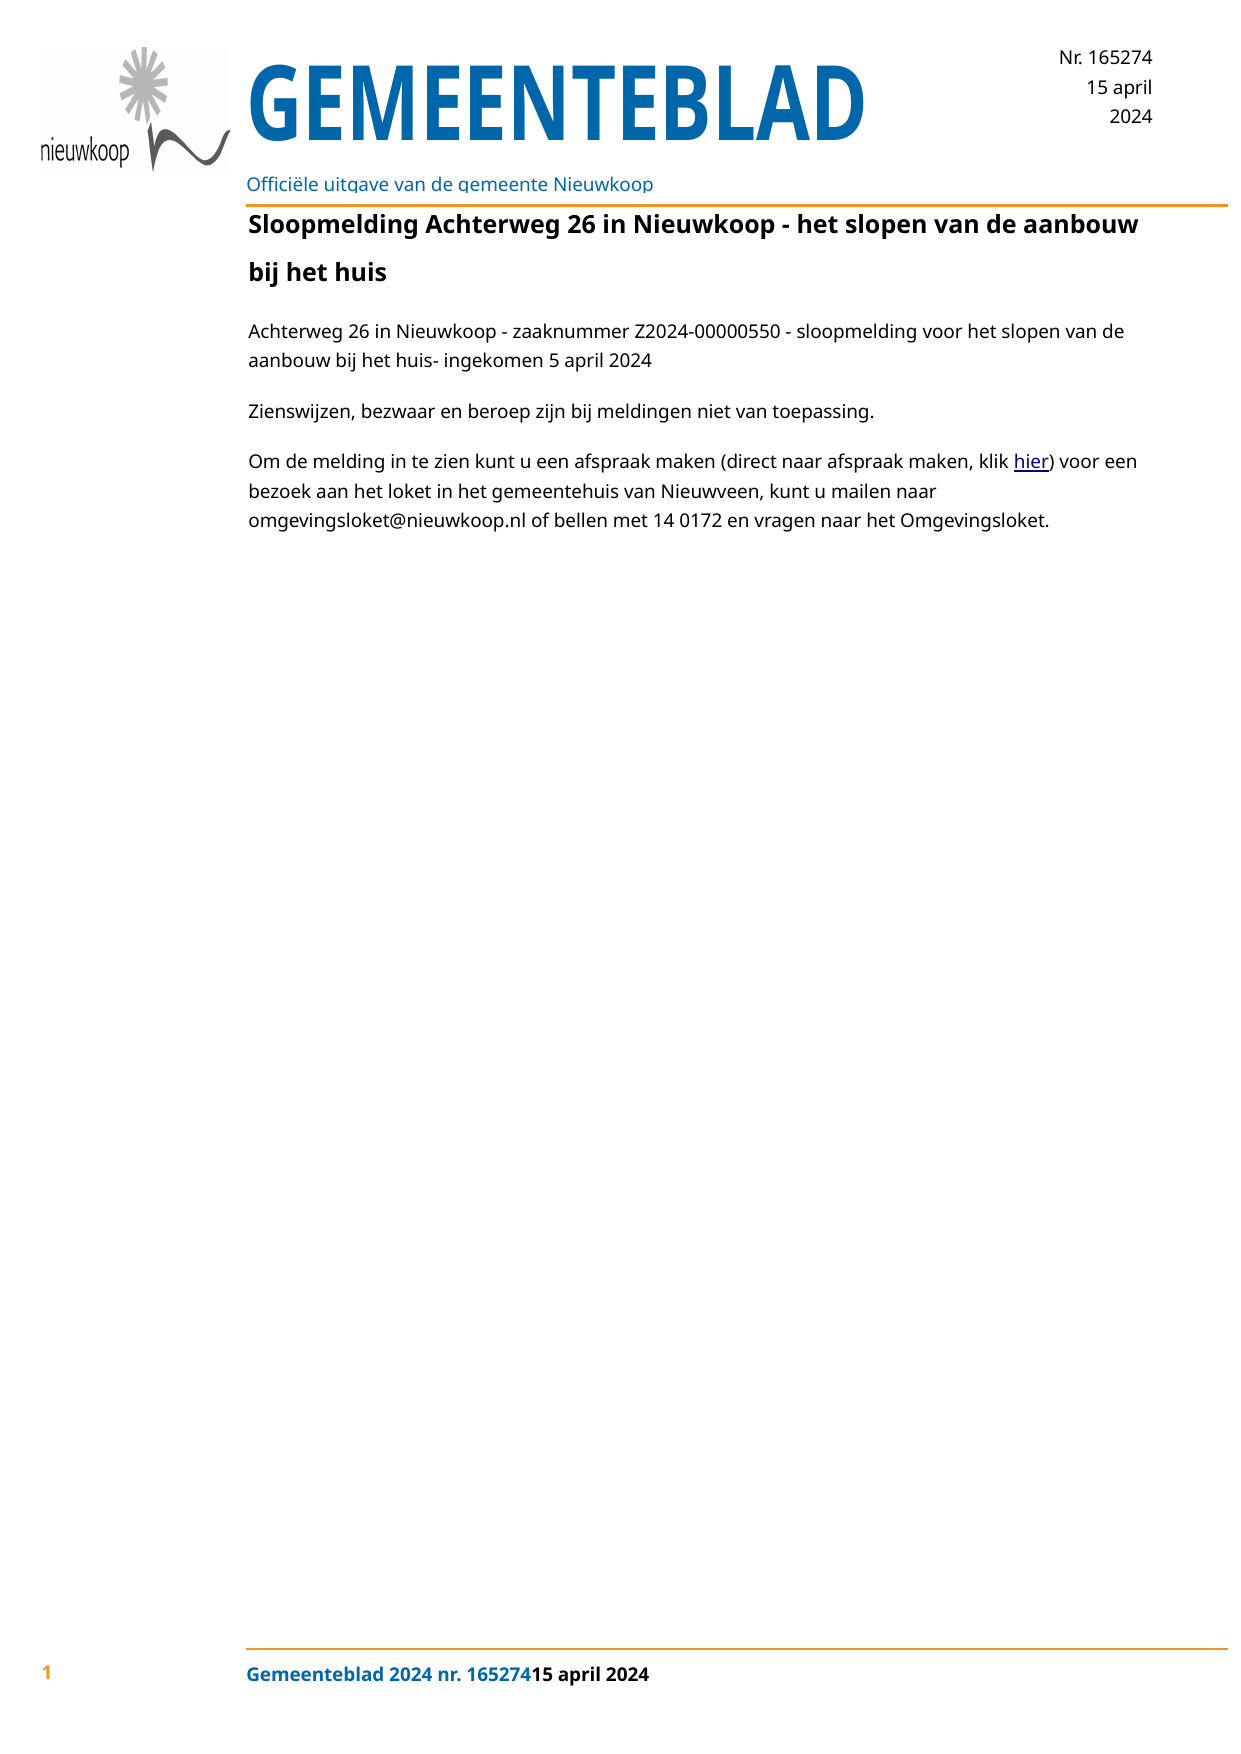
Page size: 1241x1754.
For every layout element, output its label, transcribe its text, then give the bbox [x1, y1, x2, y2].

text Sloopmelding Achterweg 26 in Nieuwkoop - het slopen van de aanbouw bij het huis [248, 207, 1152, 288]
picture [41, 47, 231, 172]
text Om de melding in te zien kunt u een afspraak maken (direct naar afspraak maken, klik hier) voor een bezoek aan het loket in het gemeentehuis van Nieuwveen, kunt u mailen naar omgevingsloket@nieuwkoop.nl of bellen met 14 0172 en vragen naar het Omgevingsloket. [248, 448, 1152, 533]
text Achterweg 26 in Nieuwkoop - zaaknummer Z2024-00000550 - sloopmelding voor het slopen van de aanbouw bij het huis- ingekomen 5 april 2024 [248, 318, 1152, 373]
text Zienswijzen, bezwaar en beroep zijn bij meldingen niet van toepassing. [248, 398, 1152, 424]
